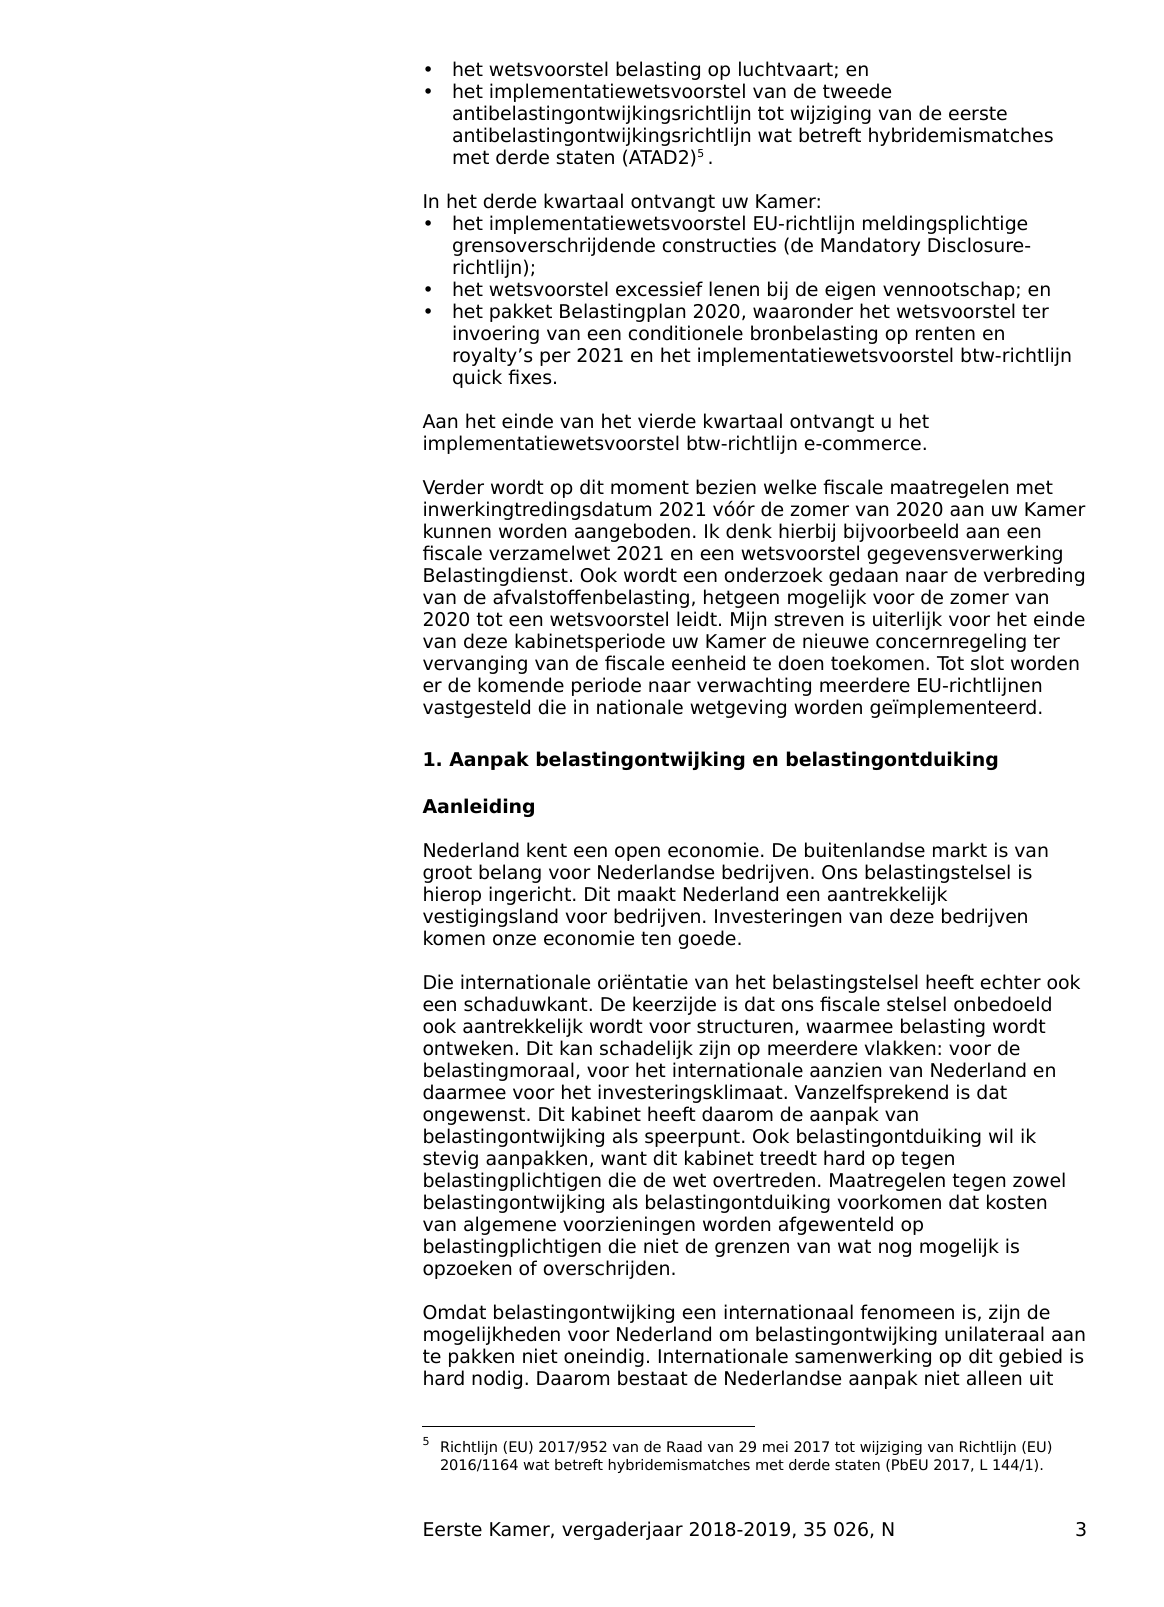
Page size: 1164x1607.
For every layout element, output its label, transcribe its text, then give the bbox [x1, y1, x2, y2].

text Omdat belastingontwijking een internationaal fenomeen is, zijn de mogelijkheden voor Nederland om belastingontwijking unilateraal aan te pakken niet oneindig. Internationale samenwerking op dit gebied is hard nodig. Daarom bestaat de Nederlandse aanpak niet alleen uit [422, 1302, 1087, 1390]
text Die internationale oriëntatie van het belastingstelsel heeft echter ook een schaduwkant. De keerzijde is dat ons fiscale stelsel onbedoeld ook aantrekkelijk wordt voor structuren, waarmee belasting wordt ontweken. Dit kan schadelijk zijn op meerdere vlakken: voor de belastingmoraal, voor het internationale aanzien van Nederland en daarmee voor het investeringsklimaat. Vanzelfsprekend is dat ongewenst. Dit kabinet heeft daarom de aanpak van belastingontwijking als speerpunt. Ook belastingontduiking wil ik stevig aanpakken, want dit kabinet treedt hard op tegen belastingplichtigen die de wet overtreden. Maatregelen tegen zowel belastingontwijking als belastingontduiking voorkomen dat kosten van algemene voorzieningen worden afgewenteld op belastingplichtigen die niet de grenzen van wat nog mogelijk is opzoeken of overschrijden. [422, 972, 1087, 1280]
text Verder wordt op dit moment bezien welke fiscale maatregelen met inwerkingtredingsdatum 2021 vóór de zomer van 2020 aan uw Kamer kunnen worden aangeboden. Ik denk hierbij bijvoorbeeld aan een fiscale verzamelwet 2021 en een wetsvoorstel gegevensverwerking Belastingdienst. Ook wordt een onderzoek gedaan naar de verbreding van de afvalstoffenbelasting, hetgeen mogelijk voor de zomer van 2020 tot een wetsvoorstel leidt. Mijn streven is uiterlijk voor het einde van deze kabinetsperiode uw Kamer de nieuwe concernregeling ter vervanging van de fiscale eenheid te doen toekomen. Tot slot worden er de komende periode naar verwachting meerdere EU-richtlijnen vastgesteld die in nationale wetgeving worden geïmplementeerd. [422, 477, 1087, 719]
text • het wetsvoorstel excessief lenen bij de eigen vennootschap; en [422, 279, 1087, 301]
text Aan het einde van het vierde kwartaal ontvangt u het implementatiewetsvoorstel btw-richtlijn e-commerce. [422, 411, 1087, 455]
subtitle Aanleiding [422, 796, 1087, 818]
text Richtlijn (EU) 2017/952 van de Raad van 29 mei 2017 tot wijziging van Richtlijn (EU) 2016/1164 wat betreft hybridemismatches met derde staten (PbEU 2017, L 144/1). [422, 1435, 1087, 1474]
text Nederland kent een open economie. De buitenlandse markt is van groot belang voor Nederlandse bedrijven. Ons belastingstelsel is hierop ingericht. Dit maakt Nederland een aantrekkelijk vestigingsland voor bedrijven. Investeringen van deze bedrijven komen onze economie ten goede. [422, 840, 1087, 950]
text In het derde kwartaal ontvangt uw Kamer: [422, 191, 1087, 213]
subtitle 1. Aanpak belastingontwijking en belastingontduiking [422, 749, 1087, 771]
text • het implementatiewetsvoorstel van de tweede antibelastingontwijkingsrichtlijn tot wijziging van de eerste antibelastingontwijkingsrichtlijn wat betreft hybridemismatches met derde staten (ATAD2). [422, 81, 1087, 169]
text • het pakket Belastingplan 2020, waaronder het wetsvoorstel ter invoering van een conditionele bronbelasting op renten en royalty’s per 2021 en het implementatiewetsvoorstel btw-richtlijn quick fixes. [422, 301, 1087, 389]
text • het wetsvoorstel belasting op luchtvaart; en [422, 59, 1087, 81]
text • het implementatiewetsvoorstel EU-richtlijn meldingsplichtige grensoverschrijdende constructies (de Mandatory Disclosure-richtlijn); [422, 213, 1087, 279]
